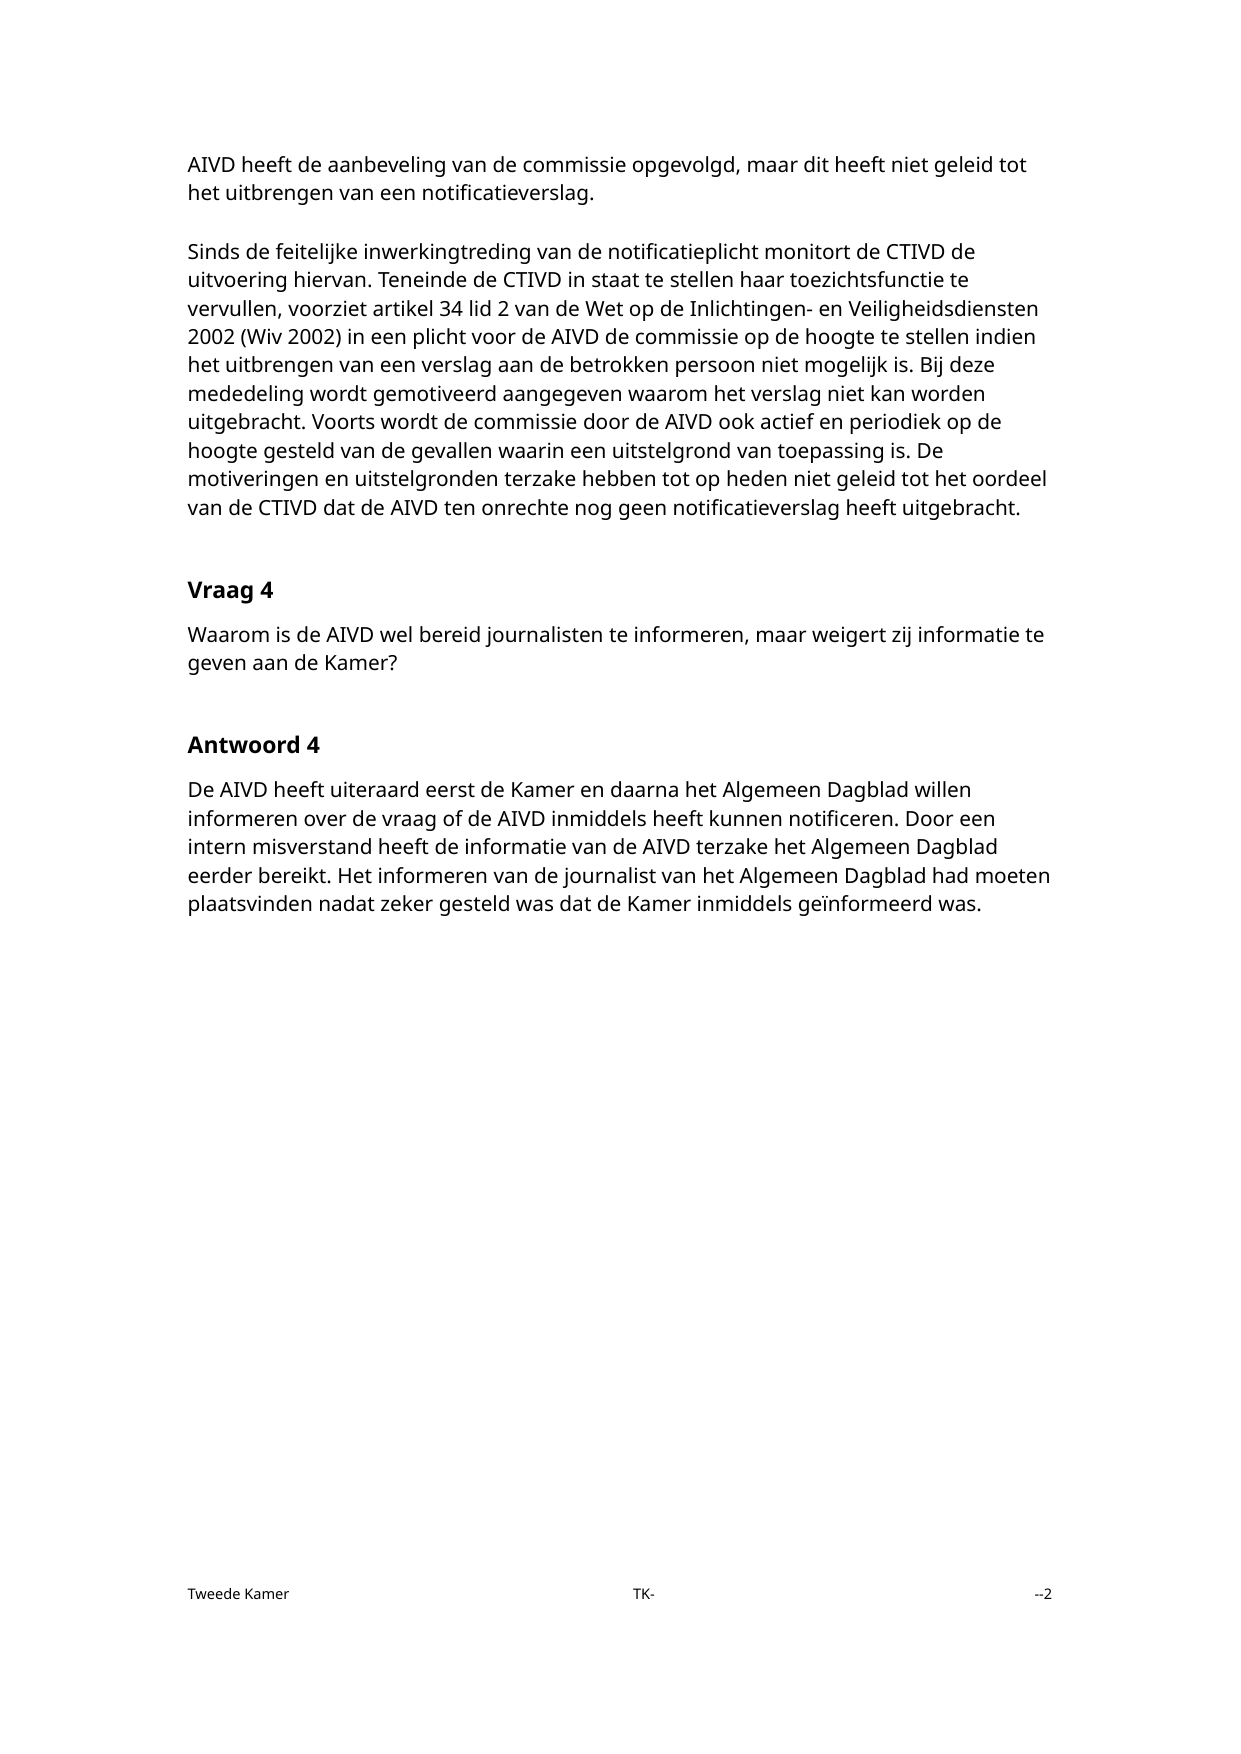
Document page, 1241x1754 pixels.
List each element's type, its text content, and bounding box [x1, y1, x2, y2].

text Sinds de feitelijke inwerkingtreding van de notificatieplicht monitort de CTIVD de uitvoering hiervan. Teneinde de CTIVD in staat te stellen haar toezichtsfunctie te vervullen, voorziet artikel 34 lid 2 van de Wet op de Inlichtingen- en Veiligheidsdiensten 2002 (Wiv 2002) in een plicht voor de AIVD de commissie op de hoogte te stellen indien het uitbrengen van een verslag aan de betrokken persoon niet mogelijk is. Bij deze mededeling wordt gemotiveerd aangegeven waarom het verslag niet kan worden uitgebracht. Voorts wordt de commissie door de AIVD ook actief en periodiek op de hoogte gesteld van de gevallen waarin een uitstelgrond van toepassing is. De motiveringen en uitstelgronden terzake hebben tot op heden niet geleid tot het oordeel van de CTIVD dat de AIVD ten onrechte nog geen notificatieverslag heeft uitgebracht. [187, 237, 1053, 521]
subtitle Vraag 4 [187, 574, 1053, 605]
text AIVD heeft de aanbeveling van de commissie opgevolgd, maar dit heeft niet geleid tot het uitbrengen van een notificatieverslag. [187, 150, 1053, 207]
text De AIVD heeft uiteraard eerst de Kamer en daarna het Algemeen Dagblad willen informeren over de vraag of de AIVD inmiddels heeft kunnen notificeren. Door een intern misverstand heeft de informatie van de AIVD terzake het Algemeen Dagblad eerder bereikt. Het informeren van de journalist van het Algemeen Dagblad had moeten plaatsvinden nadat zeker gesteld was dat de Kamer inmiddels geïnformeerd was. [187, 776, 1053, 918]
subtitle Antwoord 4 [187, 729, 1053, 761]
text Waarom is de AIVD wel bereid journalisten te informeren, maar weigert zij informatie te geven aan de Kamer? [187, 620, 1053, 677]
